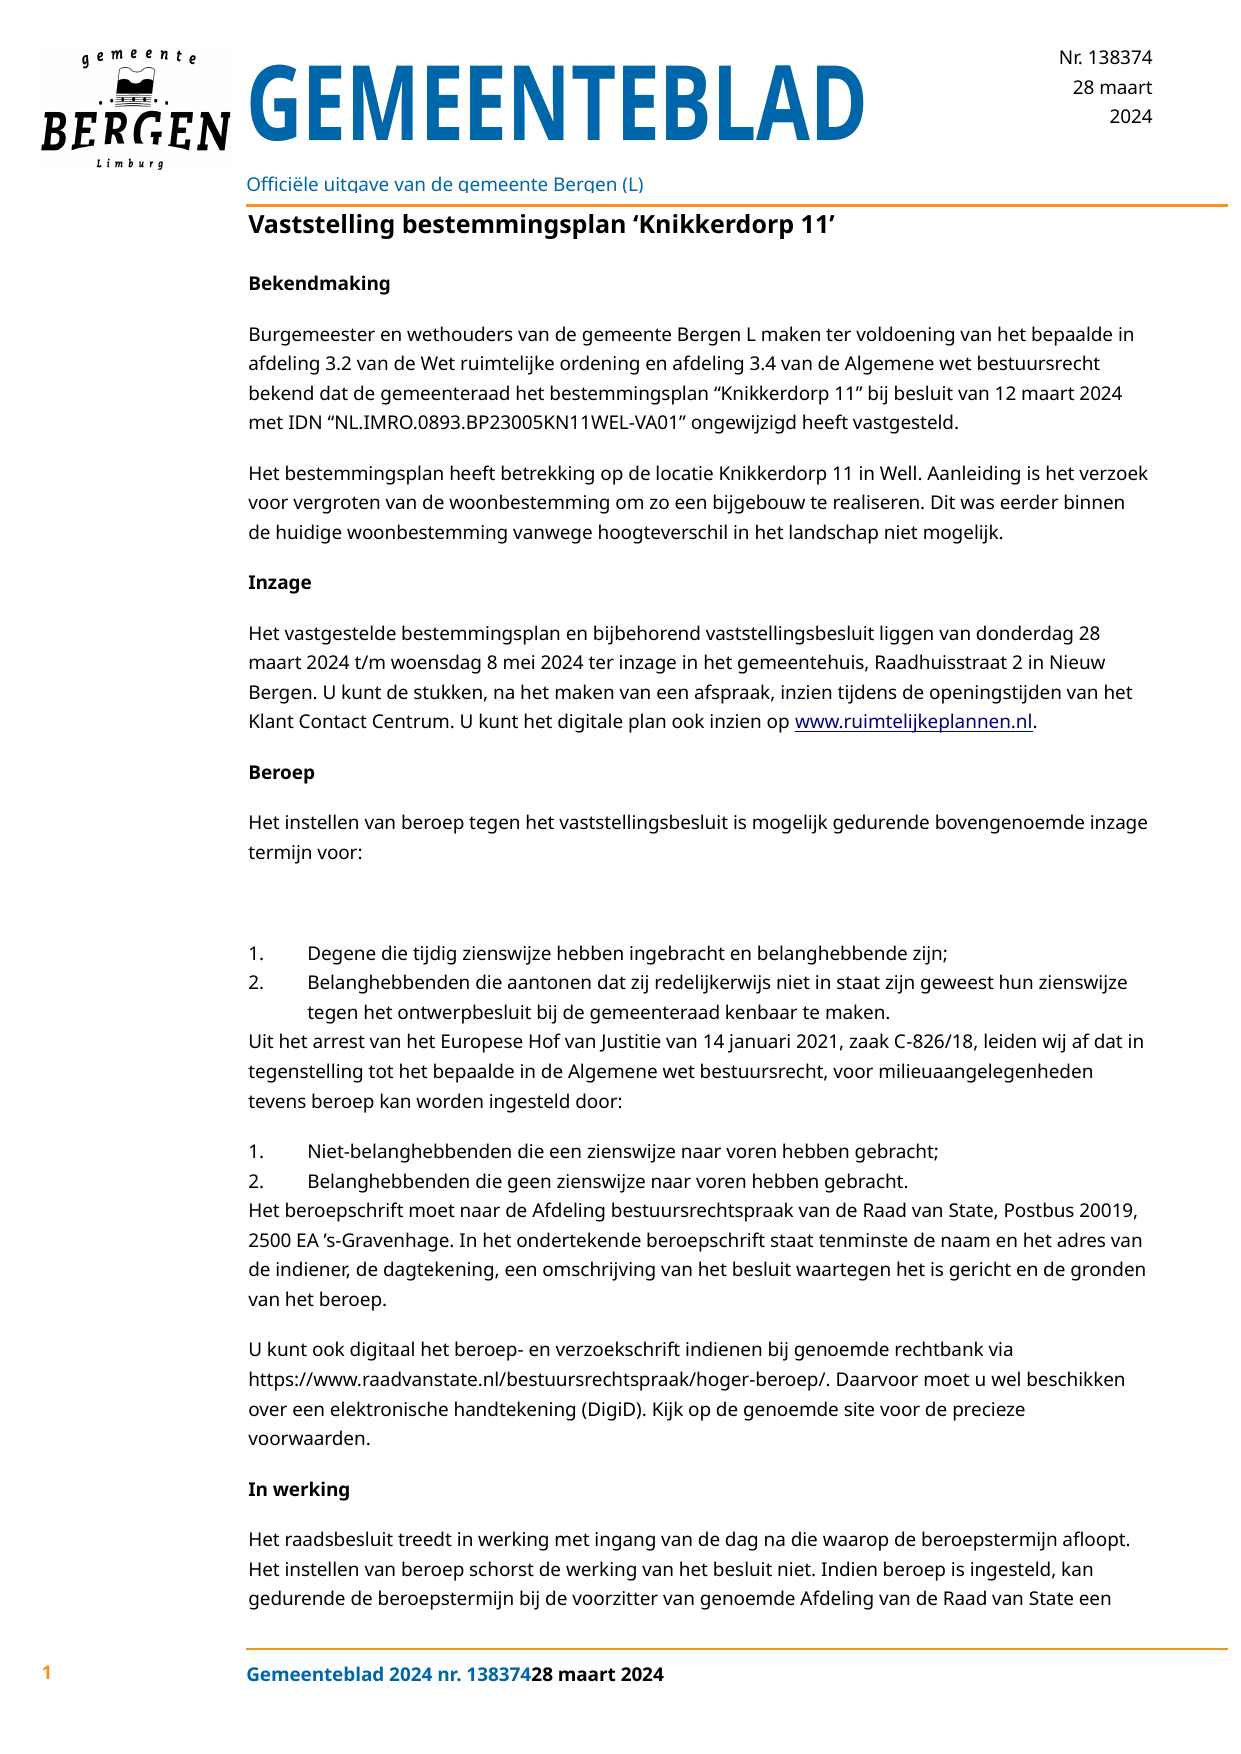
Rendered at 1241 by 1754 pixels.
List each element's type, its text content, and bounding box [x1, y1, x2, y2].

text U kunt ook digitaal het beroep- en verzoekschrift indienen bij genoemde rechtbank via https://www.raadvanstate.nl/bestuursrechtspraak/hoger-beroep/. Daarvoor moet u wel beschikken over een elektronische handtekening (DigiD). Kijk op de genoemde site voor de precieze voorwaarden. [248, 1337, 1152, 1451]
text Bekendmaking [248, 270, 1152, 296]
list Belanghebbenden die aantonen dat zij redelijkerwijs niet in staat zijn geweest hun zienswijze tegen het ontwerpbesluit bij de gemeenteraad kenbaar te maken. [248, 969, 1152, 1025]
list Niet-belanghebbenden die een zienswijze naar voren hebben gebracht; [248, 1138, 1152, 1164]
text Beroep [248, 759, 1152, 785]
picture [41, 47, 231, 172]
text Uit het arrest van het Europese Hof van Justitie van 14 januari 2021, zaak C‑826/18, leiden wij af dat in tegenstelling tot het bepaalde in de Algemene wet bestuursrecht, voor milieuaangelegenheden tevens beroep kan worden ingesteld door: [248, 1029, 1152, 1113]
list Belanghebbenden die geen zienswijze naar voren hebben gebracht. [248, 1168, 1152, 1193]
text Burgemeester en wethouders van de gemeente Bergen L maken ter voldoening van het bepaalde in afdeling 3.2 van de Wet ruimtelijke ordening en afdeling 3.4 van de Algemene wet bestuursrecht bekend dat de gemeenteraad het bestemmingsplan “Knikkerdorp 11” bij besluit van 12 maart 2024 met IDN “NL.IMRO.0893.BP23005KN11WEL-VA01” ongewijzigd heeft vastgesteld. [248, 321, 1152, 435]
text Het beroepschrift moet naar de Afdeling bestuursrechtspraak van de Raad van State, Postbus 20019, 2500 EA ’s-Gravenhage. In het ondertekende beroepschrift staat tenminste de naam en het adres van de indiener, de dagtekening, een omschrijving van het besluit waartegen het is gericht en de gronden van het beroep. [248, 1197, 1152, 1312]
text Vaststelling bestemmingsplan ‘Knikkerdorp 11’ [248, 207, 1152, 241]
text Het bestemmingsplan heeft betrekking op de locatie Knikkerdorp 11 in Well. Aanleiding is het verzoek voor vergroten van de woonbestemming om zo een bijgebouw te realiseren. Dit was eerder binnen de huidige woonbestemming vanwege hoogteverschil in het landschap niet mogelijk. [248, 460, 1152, 545]
text Inzage [248, 569, 1152, 595]
text Het instellen van beroep tegen het vaststellingsbesluit is mogelijk gedurende bovengenoemde inzage termijn voor: [248, 809, 1152, 865]
list Degene die tijdig zienswijze hebben ingebracht en belanghebbende zijn; [248, 940, 1152, 966]
text In werking [248, 1476, 1152, 1501]
text Het vastgestelde bestemmingsplan en bijbehorend vaststellingsbesluit liggen van donderdag 28 maart 2024 t/m woensdag 8 mei 2024 ter inzage in het gemeentehuis, Raadhuisstraat 2 in Nieuw Bergen. U kunt de stukken, na het maken van een afspraak, inzien tijdens de openingstijden van het Klant Contact Centrum. U kunt het digitale plan ook inzien op www.ruimtelijkeplannen.nl. [248, 620, 1152, 734]
text Het raadsbesluit treedt in werking met ingang van de dag na die waarop de beroepstermijn afloopt. Het instellen van beroep schorst de werking van het besluit niet. Indien beroep is ingesteld, kan gedurende de beroepstermijn bij de voorzitter van genoemde Afdeling van de Raad van State een [248, 1526, 1152, 1611]
